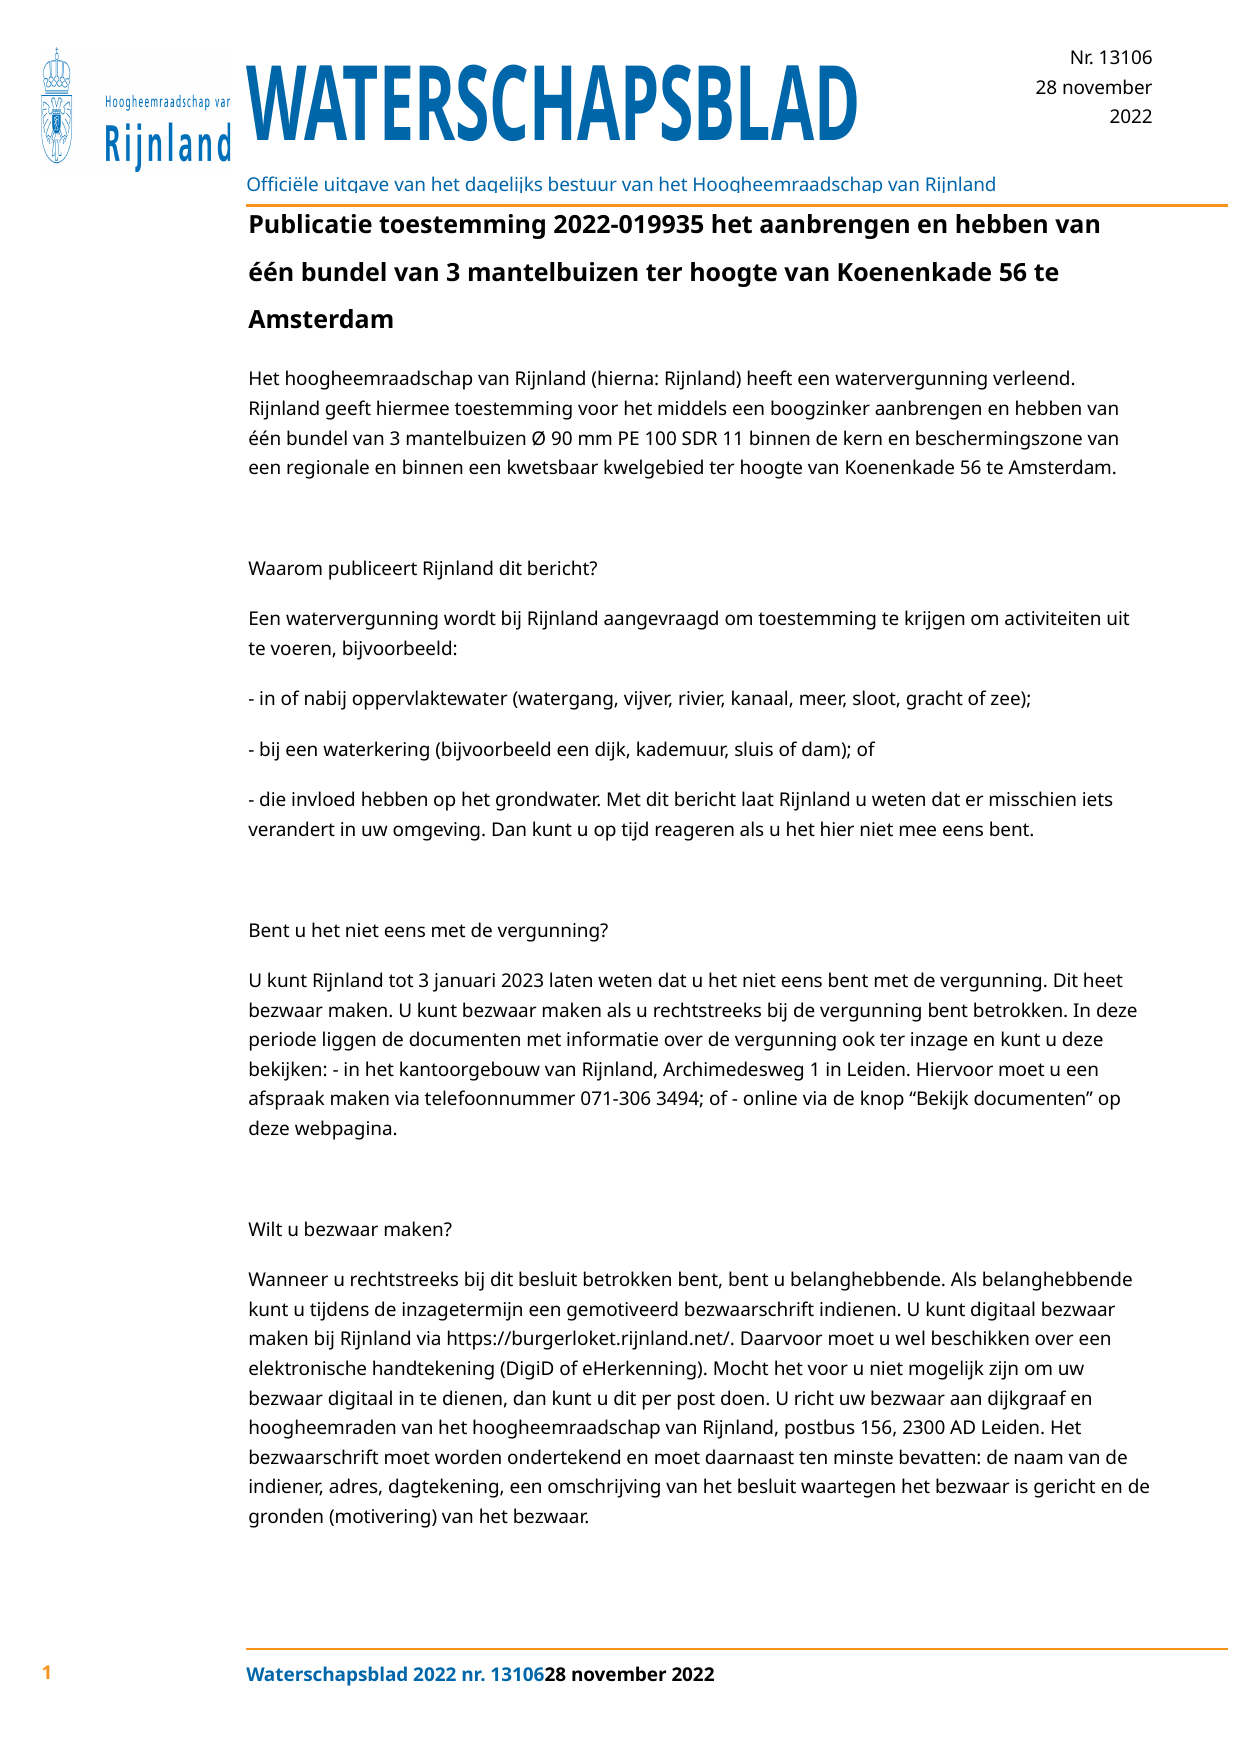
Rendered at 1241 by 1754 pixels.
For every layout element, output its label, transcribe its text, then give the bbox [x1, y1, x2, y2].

text Het hoogheemraadschap van Rijnland (hierna: Rijnland) heeft een watervergunning verleend. Rijnland geeft hiermee toestemming voor het middels een boogzinker aanbrengen en hebben van één bundel van 3 mantelbuizen Ø 90 mm PE 100 SDR 11 binnen de kern en beschermingszone van een regionale en binnen een kwetsbaar kwelgebied ter hoogte van Koenenkade 56 te Amsterdam. [248, 366, 1152, 480]
text Bent u het niet eens met de vergunning? [248, 917, 1152, 942]
text Wanneer u rechtstreeks bij dit besluit betrokken bent, bent u belanghebbende. Als belanghebbende kunt u tijdens de inzagetermijn een gemotiveerd bezwaarschrift indienen. U kunt digitaal bezwaar maken bij Rijnland via https://burgerloket.rijnland.net/. Daarvoor moet u wel beschikken over een elektronische handtekening (DigiD of eHerkenning). Mocht het voor u niet mogelijk zijn om uw bezwaar digitaal in te dienen, dan kunt u dit per post doen. U richt uw bezwaar aan dijkgraaf en hoogheemraden van het hoogheemraadschap van Rijnland, postbus 156, 2300 AD Leiden. Het bezwaarschrift moet worden ondertekend en moet daarnaast ten minste bevatten: de naam van de indiener, adres, dagtekening, een omschrijving van het besluit waartegen het bezwaar is gericht en de gronden (motivering) van het bezwaar. [248, 1266, 1152, 1529]
text - die invloed hebben op het grondwater. Met dit bericht laat Rijnland u weten dat er misschien iets verandert in uw omgeving. Dan kunt u op tijd reageren als u het hier niet mee eens bent. [248, 786, 1152, 842]
text - bij een waterkering (bijvoorbeeld een dijk, kademuur, sluis of dam); of [248, 736, 1152, 762]
text Publicatie toestemming 2022-019935 het aanbrengen en hebben van één bundel van 3 mantelbuizen ter hoogte van Koenenkade 56 te Amsterdam [248, 207, 1152, 336]
picture [41, 47, 231, 172]
text Waarom publiceert Rijnland dit bericht? [248, 555, 1152, 581]
text Wilt u bezwaar maken? [248, 1216, 1152, 1242]
text Een watervergunning wordt bij Rijnland aangevraagd om toestemming te krijgen om activiteiten uit te voeren, bijvoorbeeld: [248, 606, 1152, 661]
text - in of nabij oppervlaktewater (watergang, vijver, rivier, kanaal, meer, sloot, gracht of zee); [248, 686, 1152, 711]
text U kunt Rijnland tot 3 januari 2023 laten weten dat u het niet eens bent met de vergunning. Dit heet bezwaar maken. U kunt bezwaar maken als u rechtstreeks bij de vergunning bent betrokken. In deze periode liggen de documenten met informatie over de vergunning ook ter inzage en kunt u deze bekijken: - in het kantoorgebouw van Rijnland, Archimedesweg 1 in Leiden. Hiervoor moet u een afspraak maken via telefoonnummer 071-306 3494; of - online via de knop “Bekijk documenten” op deze webpagina. [248, 967, 1152, 1141]
